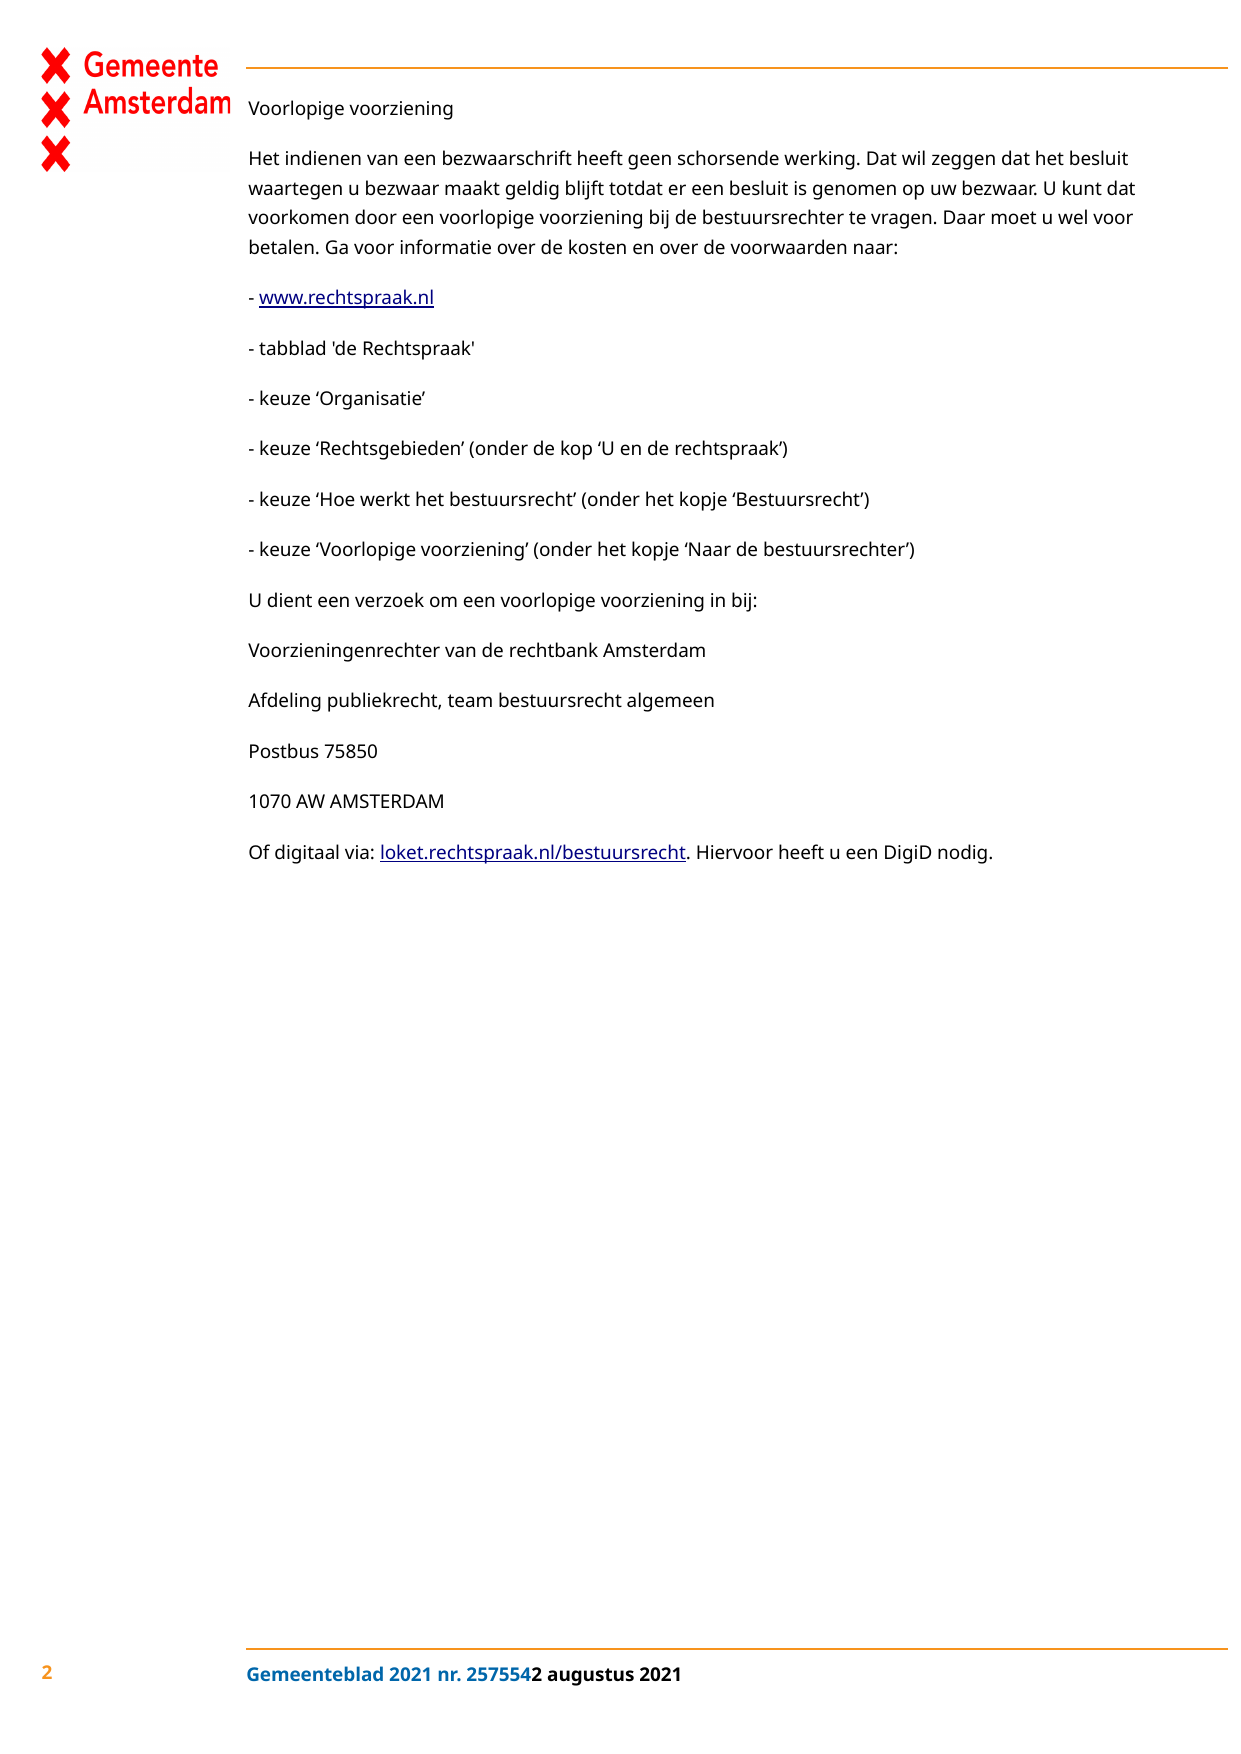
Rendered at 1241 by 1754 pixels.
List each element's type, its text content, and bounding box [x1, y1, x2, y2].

text Het indienen van een bezwaarschrift heeft geen schorsende werking. Dat wil zeggen dat het besluit waartegen u bezwaar maakt geldig blijft totdat er een besluit is genomen op uw bezwaar. U kunt dat voorkomen door een voorlopige voorziening bij de bestuursrechter te vragen. Daar moet u wel voor betalen. Ga voor informatie over de kosten en over de voorwaarden naar: [248, 145, 1152, 260]
text Postbus 75850 [248, 738, 1152, 764]
text - tabblad 'de Rechtspraak' [248, 335, 1152, 361]
text - keuze ‘Hoe werkt het bestuursrecht’ (onder het kopje ‘Bestuursrecht’) [248, 486, 1152, 512]
text - keuze ‘Rechtsgebieden’ (onder de kop ‘U en de rechtspraak’) [248, 436, 1152, 461]
text - keuze ‘Organisatie’ [248, 385, 1152, 411]
text 1070 AW AMSTERDAM [248, 788, 1152, 814]
text U dient een verzoek om een voorlopige voorziening in bij: [248, 587, 1152, 613]
text Afdeling publiekrecht, team bestuursrecht algemeen [248, 688, 1152, 713]
text Voorzieningenrechter van de rechtbank Amsterdam [248, 637, 1152, 663]
picture [41, 47, 231, 172]
text Of digitaal via: loket.rechtspraak.nl/bestuursrecht. Hiervoor heeft u een DigiD nodig. [248, 839, 1152, 865]
text - www.rechtspraak.nl [248, 284, 1152, 310]
text - keuze ‘Voorlopige voorziening’ (onder het kopje ‘Naar de bestuursrechter’) [248, 536, 1152, 562]
text Voorlopige voorziening [248, 95, 1152, 121]
